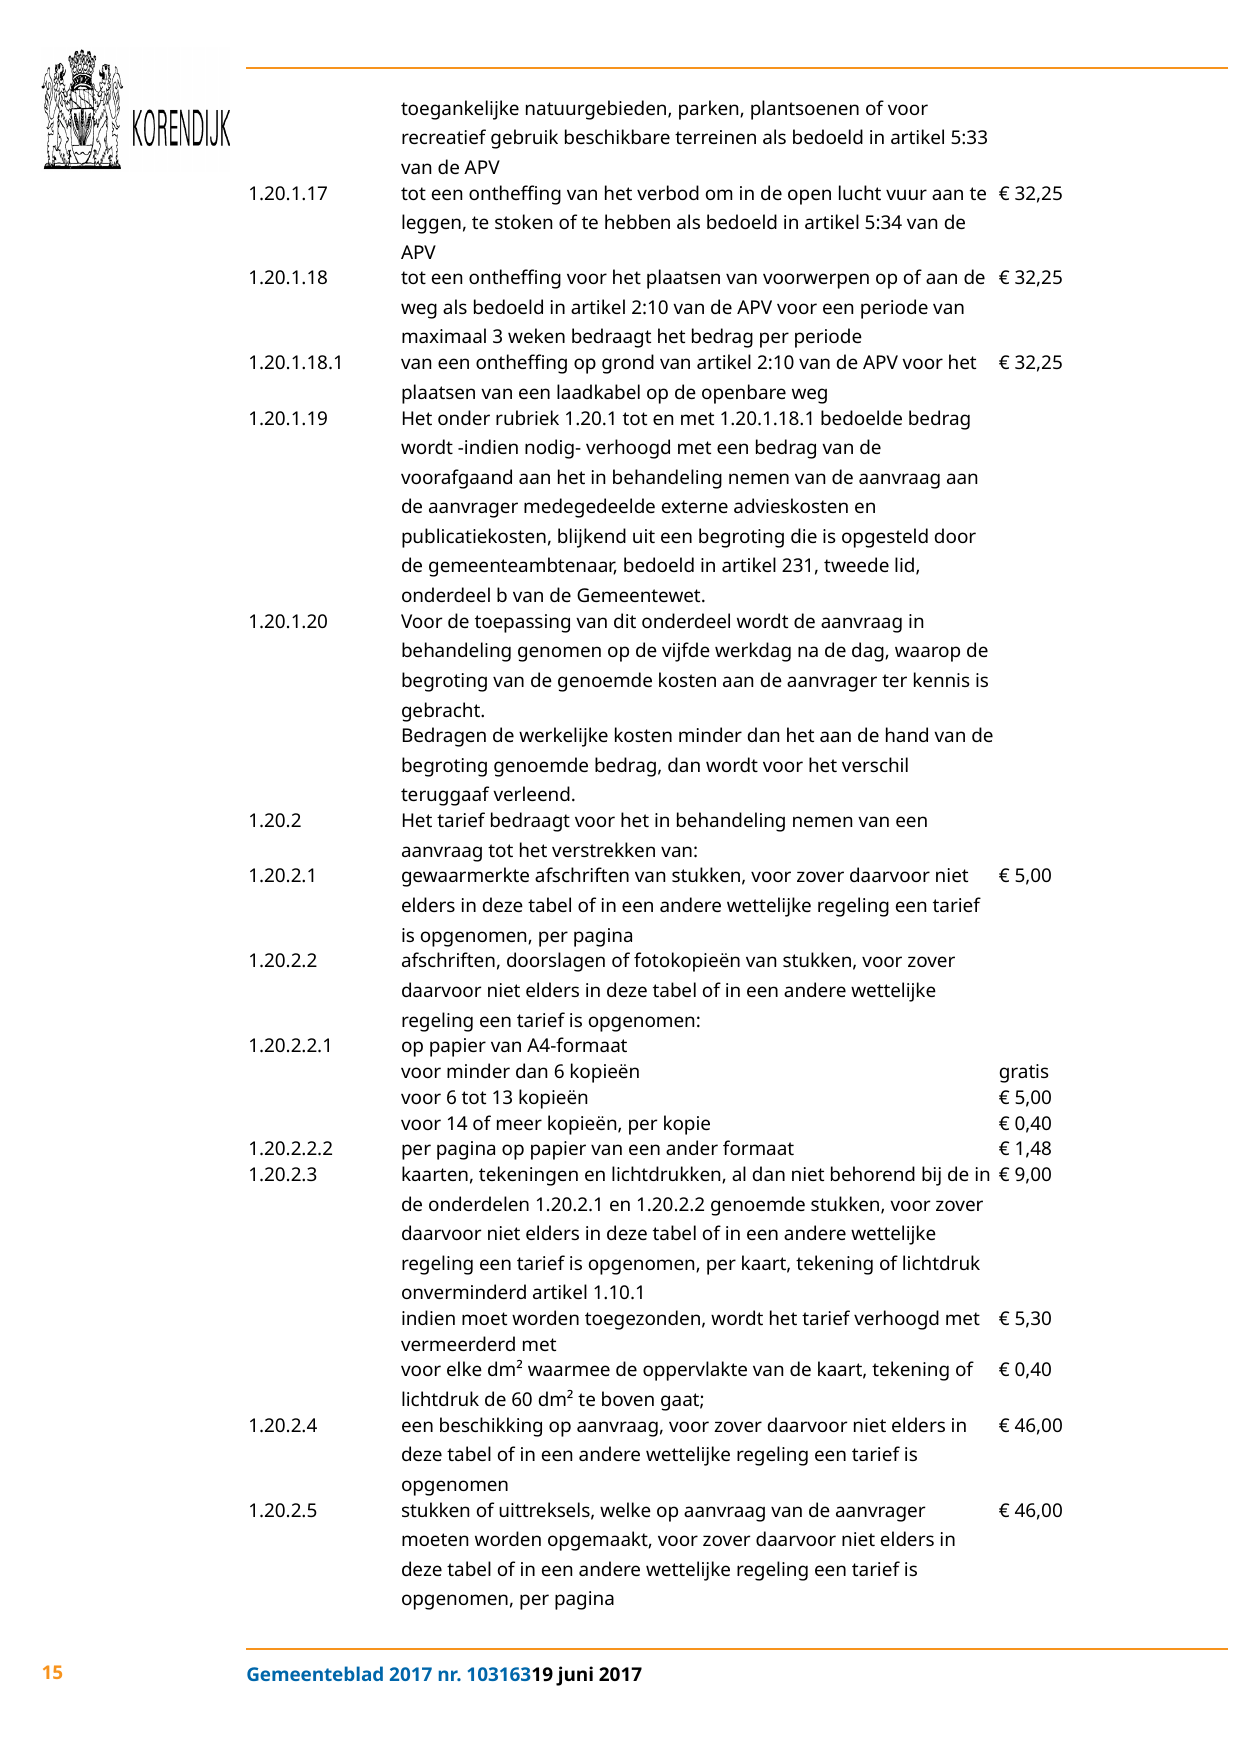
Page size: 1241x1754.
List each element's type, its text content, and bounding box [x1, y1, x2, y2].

table_cell [248, 723, 401, 807]
table_cell € 0,40 [999, 1357, 1152, 1412]
table_cell 1.20.2.2.1 [248, 1033, 401, 1058]
table_cell van een ontheffing op grond van artikel 2:10 van de APV voor het plaatsen van een laadkabel op de openbare weg [401, 350, 999, 405]
table_cell een beschikking op aanvraag, voor zover daarvoor niet elders in deze tabel of in een andere wettelijke regeling een tarief is opgenomen [401, 1412, 999, 1497]
table_cell gratis [999, 1058, 1152, 1084]
table_cell [248, 1331, 401, 1357]
table_cell [999, 95, 1152, 180]
table_cell per pagina op papier van een ander formaat [401, 1135, 999, 1161]
table_cell kaarten, tekeningen en lichtdrukken, al dan niet behorend bij de in de onderdelen 1.20.2.1 en 1.20.2.2 genoemde stukken, voor zover daarvoor niet elders in deze tabel of in een andere wettelijke regeling een tarief is opgenomen, per kaart, tekening of lichtdruk onverminderd artikel 1.10.1 [401, 1161, 999, 1305]
table_cell 1.20.1.18.1 [248, 350, 401, 405]
table_cell € 32,25 [999, 265, 1152, 349]
table_cell € 32,25 [999, 180, 1152, 264]
table_cell € 46,00 [999, 1497, 1152, 1611]
table_cell 1.20.1.20 [248, 608, 401, 722]
table_cell Bedragen de werkelijke kosten minder dan het aan de hand van de begroting genoemde bedrag, dan wordt voor het verschil teruggaaf verleend. [401, 723, 999, 807]
table_cell 1.20.2 [248, 808, 401, 863]
table_cell tot een ontheffing voor het plaatsen van voorwerpen op of aan de weg als bedoeld in artikel 2:10 van de APV voor een periode van maximaal 3 weken bedraagt het bedrag per periode [401, 265, 999, 349]
table_cell gewaarmerkte afschriften van stukken, voor zover daarvoor niet elders in deze tabel of in een andere wettelijke regeling een tarief is opgenomen, per pagina [401, 863, 999, 948]
table_cell € 5,00 [999, 1084, 1152, 1110]
table_cell afschriften, doorslagen of fotokopieën van stukken, voor zover daarvoor niet elders in deze tabel of in een andere wettelijke regeling een tarief is opgenomen: [401, 948, 999, 1032]
table_cell voor elke dm² waarmee de oppervlakte van de kaart, tekening of lichtdruk de 60 dm² te boven gaat; [401, 1357, 999, 1412]
table_cell € 32,25 [999, 350, 1152, 405]
table_cell € 9,00 [999, 1161, 1152, 1305]
table_cell 1.20.1.19 [248, 405, 401, 608]
table_cell voor 6 tot 13 kopieën [401, 1084, 999, 1110]
table_cell tot een ontheffing van het verbod om in de open lucht vuur aan te leggen, te stoken of te hebben als bedoeld in artikel 5:34 van de APV [401, 180, 999, 264]
table_cell vermeerderd met [401, 1331, 999, 1357]
table_cell stukken of uittreksels, welke op aanvraag van de aanvrager moeten worden opgemaakt, voor zover daarvoor niet elders in deze tabel of in een andere wettelijke regeling een tarief is opgenomen, per pagina [401, 1497, 999, 1611]
table_cell [999, 1033, 1152, 1058]
table_cell € 5,30 [999, 1305, 1152, 1331]
table_cell Voor de toepassing van dit onderdeel wordt de aanvraag in behandeling genomen op de vijfde werkdag na de dag, waarop de begroting van de genoemde kosten aan de aanvrager ter kennis is gebracht. [401, 608, 999, 722]
table_cell 1.20.2.2.2 [248, 1135, 401, 1161]
table_cell 1.20.1.18 [248, 265, 401, 349]
table_cell [248, 1305, 401, 1331]
table_cell Het tarief bedraagt voor het in behandeling nemen van een aanvraag tot het verstrekken van: [401, 808, 999, 863]
table_cell [248, 1058, 401, 1084]
table_cell toegankelijke natuurgebieden, parken, plantsoenen of voor recreatief gebruik beschikbare terreinen als bedoeld in artikel 5:33 van de APV [401, 95, 999, 180]
table_cell [248, 1084, 401, 1110]
table_cell op papier van A4-formaat [401, 1033, 999, 1058]
table_cell € 0,40 [999, 1110, 1152, 1135]
table_cell 1.20.2.4 [248, 1412, 401, 1497]
table_cell 1.20.2.1 [248, 863, 401, 948]
table_cell 1.20.2.3 [248, 1161, 401, 1305]
table_cell € 1,48 [999, 1135, 1152, 1161]
table_cell 1.20.2.5 [248, 1497, 401, 1611]
table_cell Het onder rubriek 1.20.1 tot en met 1.20.1.18.1 bedoelde bedrag wordt -indien nodig- verhoogd met een bedrag van de voorafgaand aan het in behandeling nemen van de aanvraag aan de aanvrager medegedeelde externe advieskosten en publicatiekosten, blijkend uit een begroting die is opgesteld door de gemeenteambtenaar, bedoeld in artikel 231, tweede lid, onderdeel b van de Gemeentewet. [401, 405, 999, 608]
table_cell [999, 948, 1152, 1032]
table_cell voor minder dan 6 kopieën [401, 1058, 999, 1084]
table_cell € 46,00 [999, 1412, 1152, 1497]
table_cell [999, 723, 1152, 807]
table_cell [999, 1331, 1152, 1357]
table_cell [999, 808, 1152, 863]
table_cell € 5,00 [999, 863, 1152, 948]
table_cell [248, 1110, 401, 1135]
table_cell [248, 1357, 401, 1412]
table_cell [999, 608, 1152, 722]
table_cell indien moet worden toegezonden, wordt het tarief verhoogd met [401, 1305, 999, 1331]
table_cell [999, 405, 1152, 608]
table_cell voor 14 of meer kopieën, per kopie [401, 1110, 999, 1135]
table_cell 1.20.1.17 [248, 180, 401, 264]
table_cell [248, 95, 401, 180]
picture [41, 47, 231, 172]
table_cell 1.20.2.2 [248, 948, 401, 1032]
